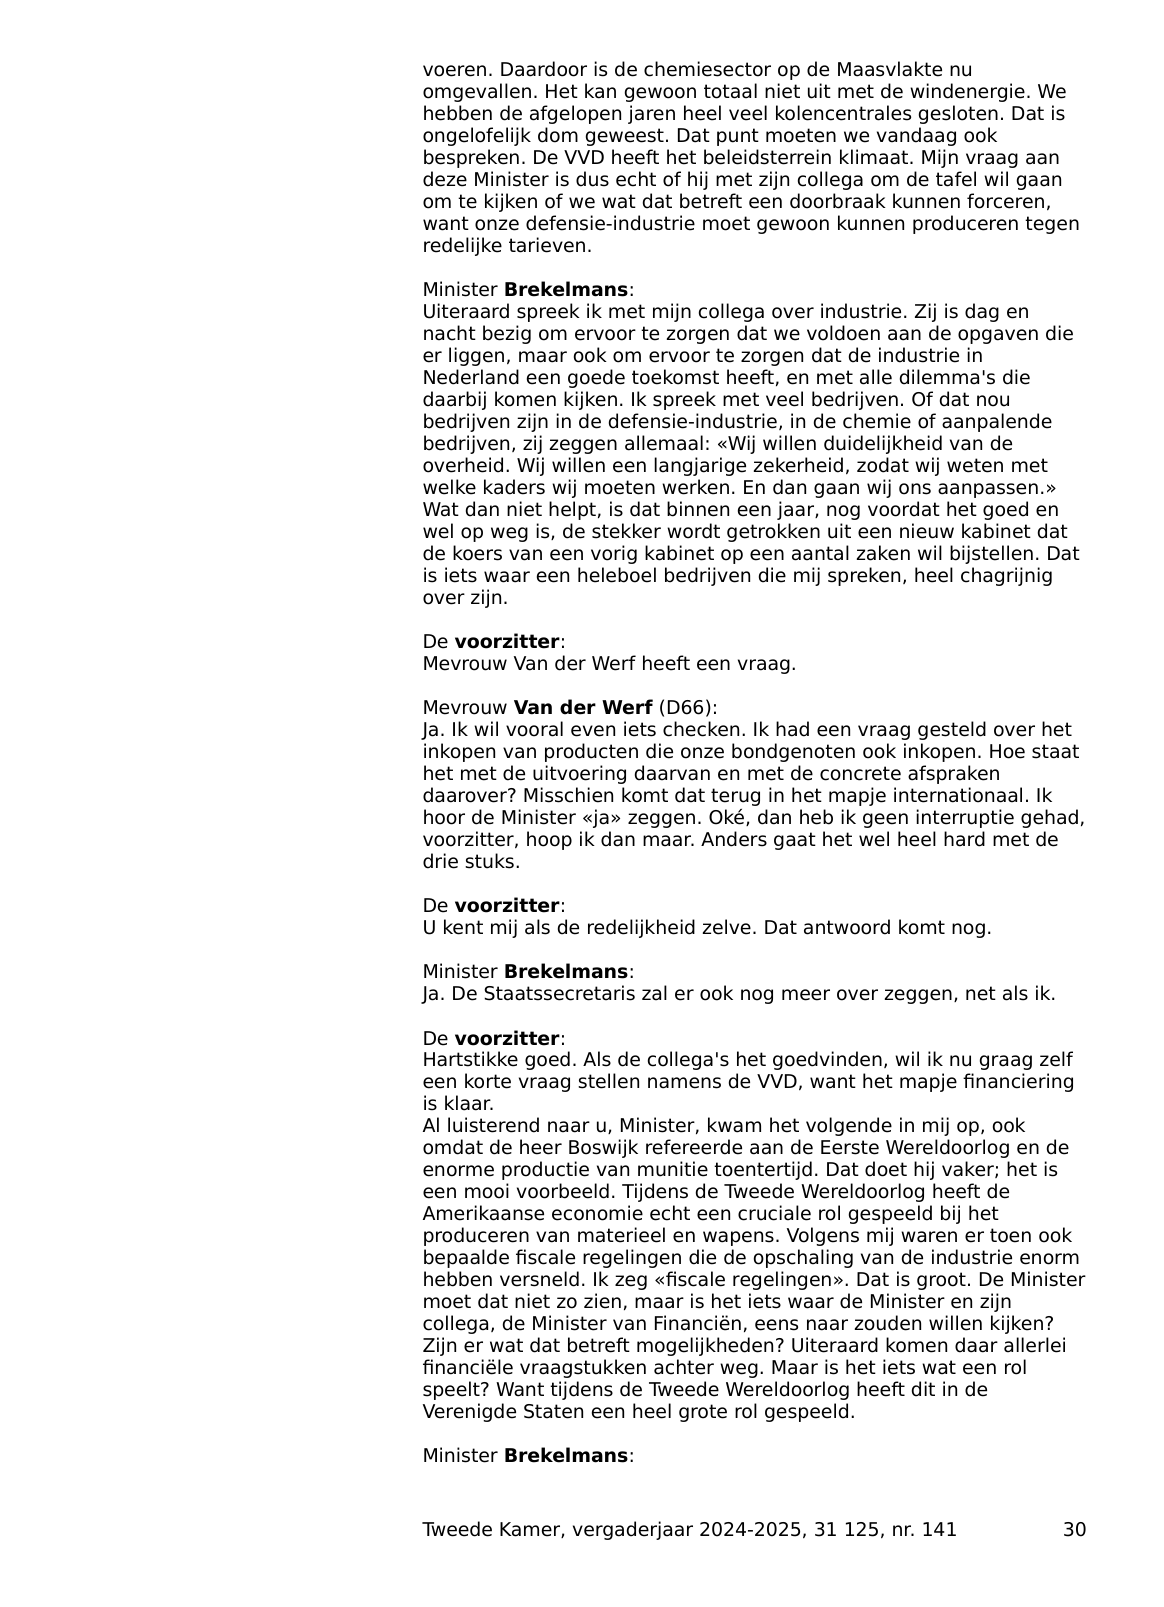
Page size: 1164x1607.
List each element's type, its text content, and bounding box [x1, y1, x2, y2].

text Minister Brekelmans: [422, 279, 1087, 301]
text U kent mij als de redelijkheid zelve. Dat antwoord komt nog. [422, 917, 1087, 939]
text De voorzitter: [422, 631, 1087, 653]
text Mevrouw Van der Werf (D66): [422, 697, 1087, 719]
text Mevrouw Van der Werf heeft een vraag. [422, 653, 1087, 675]
text Ja. Ik wil vooral even iets checken. Ik had een vraag gesteld over het inkopen van producten die onze bondgenoten ook inkopen. Hoe staat het met de uitvoering daarvan en met de concrete afspraken daarover? Misschien komt dat terug in het mapje internationaal. Ik hoor de Minister «ja» zeggen. Oké, dan heb ik geen interruptie gehad, voorzitter, hoop ik dan maar. Anders gaat het wel heel hard met de drie stuks. [422, 719, 1087, 873]
text Minister Brekelmans: [422, 1445, 1087, 1467]
text De voorzitter: [422, 895, 1087, 917]
text Ja. De Staatssecretaris zal er ook nog meer over zeggen, net als ik. [422, 983, 1087, 1005]
text De voorzitter: [422, 1027, 1087, 1049]
text voeren. Daardoor is de chemiesector op de Maasvlakte nu omgevallen. Het kan gewoon totaal niet uit met de windenergie. We hebben de afgelopen jaren heel veel kolencentrales gesloten. Dat is ongelofelijk dom geweest. Dat punt moeten we vandaag ook bespreken. De VVD heeft het beleidsterrein klimaat. Mijn vraag aan deze Minister is dus echt of hij met zijn collega om de tafel wil gaan om te kijken of we wat dat betreft een doorbraak kunnen forceren, want onze defensie-industrie moet gewoon kunnen produceren tegen redelijke tarieven. [422, 59, 1087, 257]
text Al luisterend naar u, Minister, kwam het volgende in mij op, ook omdat de heer Boswijk refereerde aan de Eerste Wereldoorlog en de enorme productie van munitie toentertijd. Dat doet hij vaker; het is een mooi voorbeeld. Tijdens de Tweede Wereldoorlog heeft de Amerikaanse economie echt een cruciale rol gespeeld bij het produceren van materieel en wapens. Volgens mij waren er toen ook bepaalde fiscale regelingen die de opschaling van de industrie enorm hebben versneld. Ik zeg «fiscale regelingen». Dat is groot. De Minister moet dat niet zo zien, maar is het iets waar de Minister en zijn collega, de Minister van Financiën, eens naar zouden willen kijken? Zijn er wat dat betreft mogelijkheden? Uiteraard komen daar allerlei financiële vraagstukken achter weg. Maar is het iets wat een rol speelt? Want tijdens de Tweede Wereldoorlog heeft dit in de Verenigde Staten een heel grote rol gespeeld. [422, 1115, 1087, 1423]
text Minister Brekelmans: [422, 961, 1087, 983]
text Uiteraard spreek ik met mijn collega over industrie. Zij is dag en nacht bezig om ervoor te zorgen dat we voldoen aan de opgaven die er liggen, maar ook om ervoor te zorgen dat de industrie in Nederland een goede toekomst heeft, en met alle dilemma's die daarbij komen kijken. Ik spreek met veel bedrijven. Of dat nou bedrijven zijn in de defensie-industrie, in de chemie of aanpalende bedrijven, zij zeggen allemaal: «Wij willen duidelijkheid van de overheid. Wij willen een langjarige zekerheid, zodat wij weten met welke kaders wij moeten werken. En dan gaan wij ons aanpassen.» Wat dan niet helpt, is dat binnen een jaar, nog voordat het goed en wel op weg is, de stekker wordt getrokken uit een nieuw kabinet dat de koers van een vorig kabinet op een aantal zaken wil bijstellen. Dat is iets waar een heleboel bedrijven die mij spreken, heel chagrijnig over zijn. [422, 301, 1087, 609]
text Hartstikke goed. Als de collega's het goedvinden, wil ik nu graag zelf een korte vraag stellen namens de VVD, want het mapje financiering is klaar. [422, 1049, 1087, 1115]
